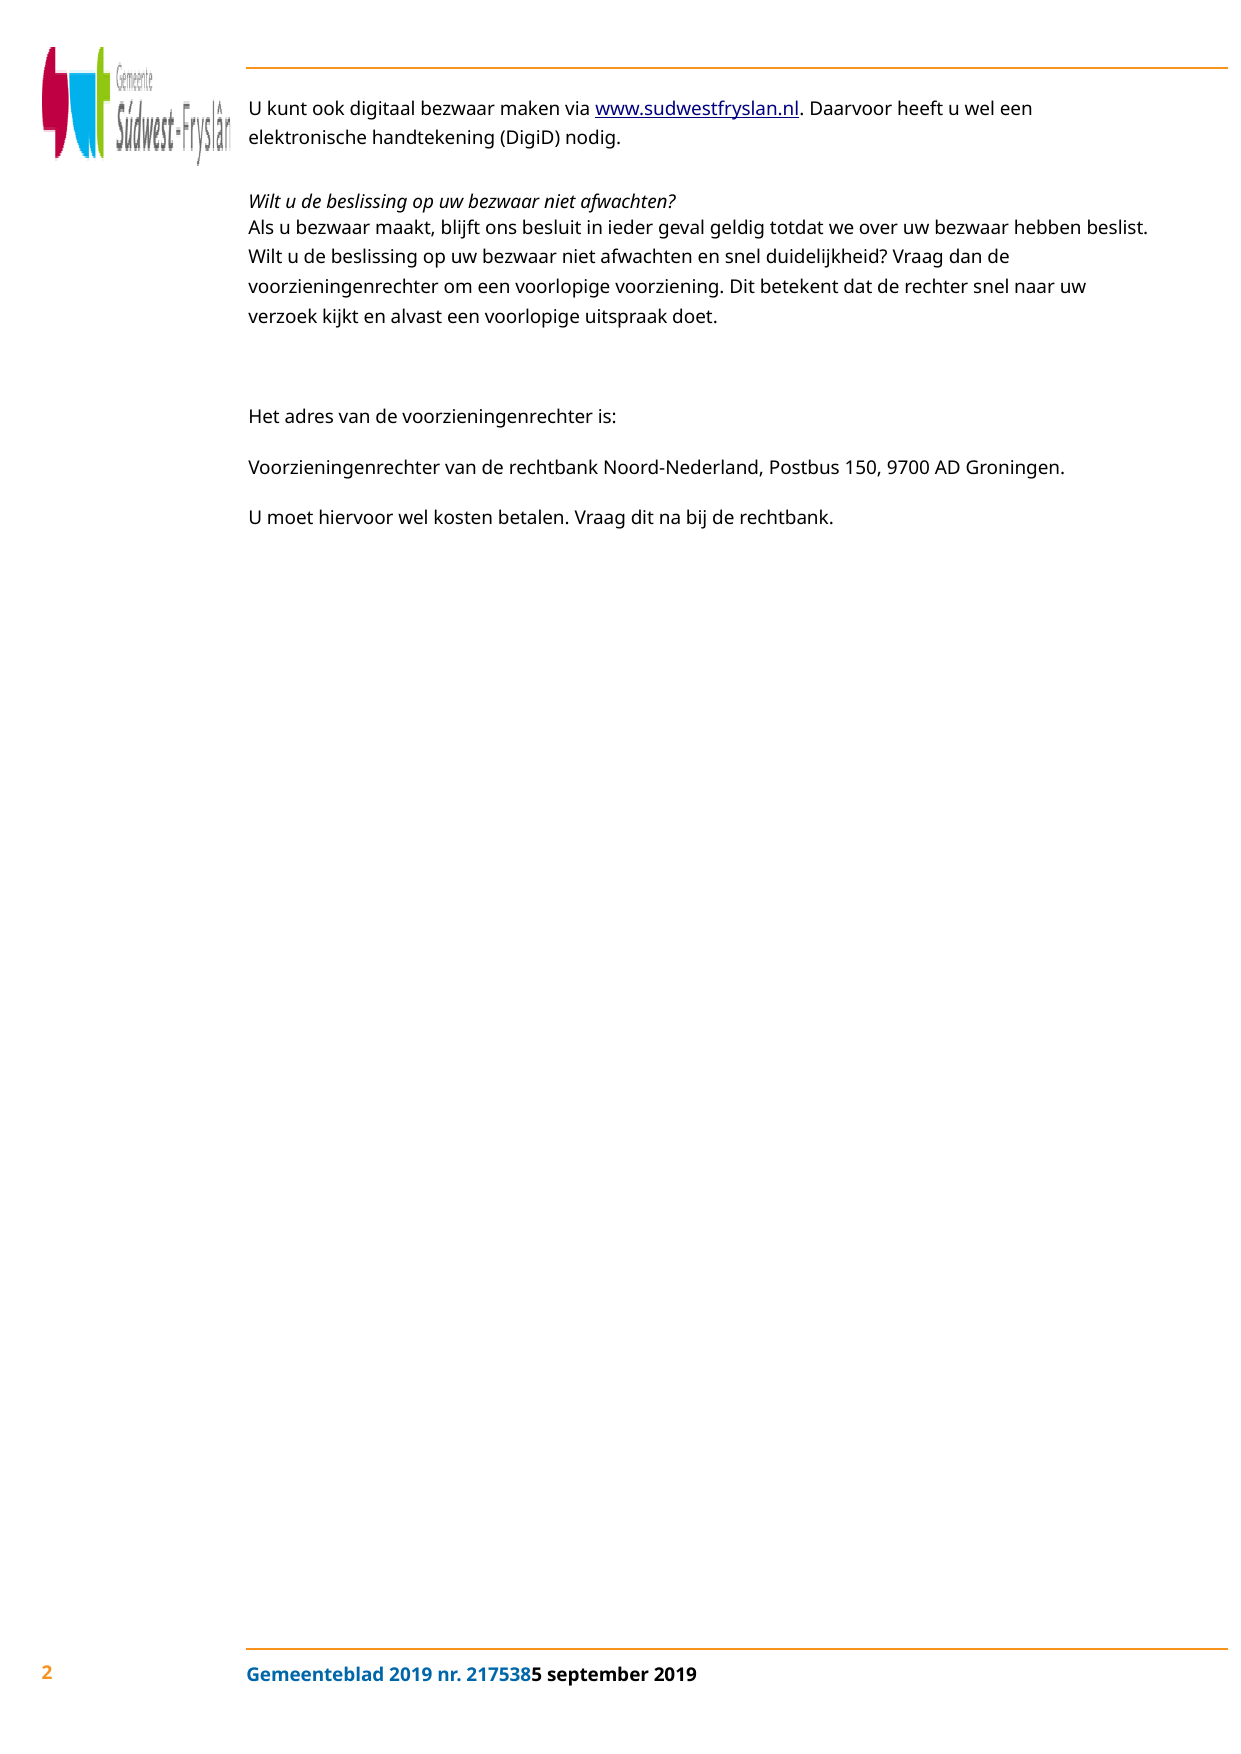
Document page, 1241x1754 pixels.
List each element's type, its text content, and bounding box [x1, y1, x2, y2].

text Het adres van de voorzieningenrechter is: [248, 404, 1152, 429]
text U kunt ook digitaal bezwaar maken via www.sudwestfryslan.nl. Daarvoor heeft u wel een elektronische handtekening (DigiD) nodig. [248, 95, 1152, 150]
picture [41, 47, 231, 172]
text Voorzieningenrechter van de rechtbank Noord-Nederland, Postbus 150, 9700 AD Groningen. [248, 454, 1152, 480]
text Wilt u de beslissing op uw bezwaar niet afwachten? [248, 188, 1152, 214]
text Als u bezwaar maakt, blijft ons besluit in ieder geval geldig totdat we over uw bezwaar hebben beslist. Wilt u de beslissing op uw bezwaar niet afwachten en snel duidelijkheid? Vraag dan de voorzieningenrechter om een voorlopige voorziening. Dit betekent dat de rechter snel naar uw verzoek kijkt en alvast een voorlopige uitspraak doet. [248, 214, 1152, 328]
text U moet hiervoor wel kosten betalen. Vraag dit na bij de rechtbank. [248, 504, 1152, 530]
